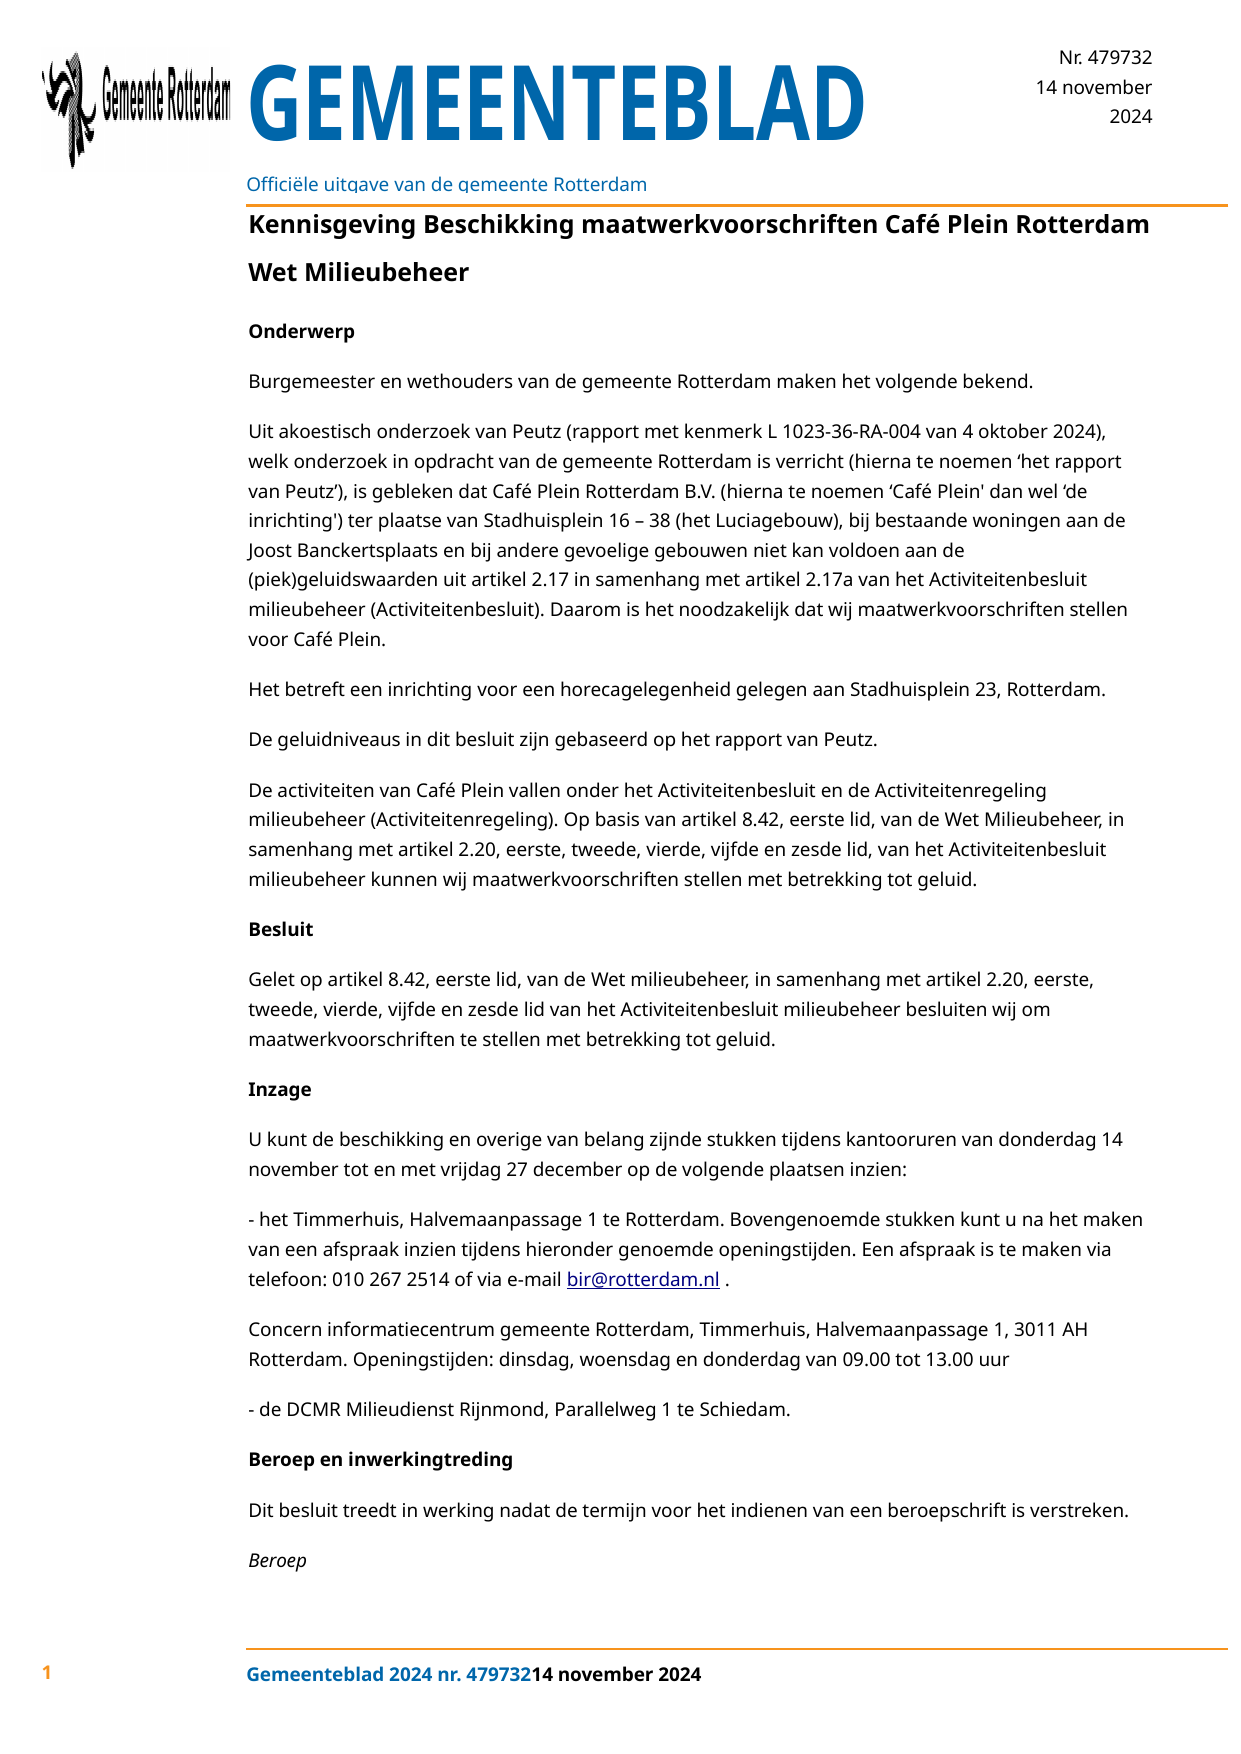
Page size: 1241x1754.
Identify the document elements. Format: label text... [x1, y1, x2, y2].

text Uit akoestisch onderzoek van Peutz (rapport met kenmerk L 1023-36-RA-004 van 4 oktober 2024), welk onderzoek in opdracht van de gemeente Rotterdam is verricht (hierna te noemen ‘het rapport van Peutz’), is gebleken dat Café Plein Rotterdam B.V. (hierna te noemen ‘Café Plein' dan wel ‘de inrichting') ter plaatse van Stadhuisplein 16 – 38 (het Luciagebouw), bij bestaande woningen aan de Joost Banckertsplaats en bij andere gevoelige gebouwen niet kan voldoen aan de (piek)geluidswaarden uit artikel 2.17 in samenhang met artikel 2.17a van het Activiteitenbesluit milieubeheer (Activiteitenbesluit). Daarom is het noodzakelijk dat wij maatwerkvoorschriften stellen voor Café Plein. [248, 419, 1152, 652]
text De activiteiten van Café Plein vallen onder het Activiteitenbesluit en de Activiteitenregeling milieubeheer (Activiteitenregeling). Op basis van artikel 8.42, eerste lid, van de Wet Milieubeheer, in samenhang met artikel 2.20, eerste, tweede, vierde, vijfde en zesde lid, van het Activiteitenbesluit milieubeheer kunnen wij maatwerkvoorschriften stellen met betrekking tot geluid. [248, 777, 1152, 892]
text Onderwerp [248, 318, 1152, 344]
text Dit besluit treedt in werking nadat de termijn voor het indienen van een beroepschrift is verstreken. [248, 1497, 1152, 1523]
text Beroep [248, 1547, 1152, 1573]
text Concern informatiecentrum gemeente Rotterdam, Timmerhuis, Halvemaanpassage 1, 3011 AH Rotterdam. Openingstijden: dinsdag, woensdag en donderdag van 09.00 tot 13.00 uur [248, 1316, 1152, 1372]
text Inzage [248, 1076, 1152, 1102]
text Gelet op artikel 8.42, eerste lid, van de Wet milieubeheer, in samenhang met artikel 2.20, eerste, tweede, vierde, vijfde en zesde lid van het Activiteitenbesluit milieubeheer besluiten wij om maatwerkvoorschriften te stellen met betrekking tot geluid. [248, 967, 1152, 1052]
text - het Timmerhuis, Halvemaanpassage 1 te Rotterdam. Bovengenoemde stukken kunt u na het maken van een afspraak inzien tijdens hieronder genoemde openingstijden. Een afspraak is te maken via telefoon: 010 267 2514 of via e-mail bir@rotterdam.nl . [248, 1207, 1152, 1292]
text - de DCMR Milieudienst Rijnmond, Parallelweg 1 te Schiedam. [248, 1396, 1152, 1422]
text Beroep en inwerkingtreding [248, 1447, 1152, 1472]
text Burgemeester en wethouders van de gemeente Rotterdam maken het volgende bekend. [248, 368, 1152, 394]
text De geluidniveaus in dit besluit zijn gebaseerd op het rapport van Peutz. [248, 727, 1152, 752]
picture [41, 47, 231, 172]
text Besluit [248, 916, 1152, 942]
text Het betreft een inrichting voor een horecagelegenheid gelegen aan Stadhuisplein 23, Rotterdam. [248, 676, 1152, 702]
text Kennisgeving Beschikking maatwerkvoorschriften Café Plein Rotterdam Wet Milieubeheer [248, 207, 1152, 288]
text U kunt de beschikking en overige van belang zijnde stukken tijdens kantooruren van donderdag 14 november tot en met vrijdag 27 december op de volgende plaatsen inzien: [248, 1127, 1152, 1182]
